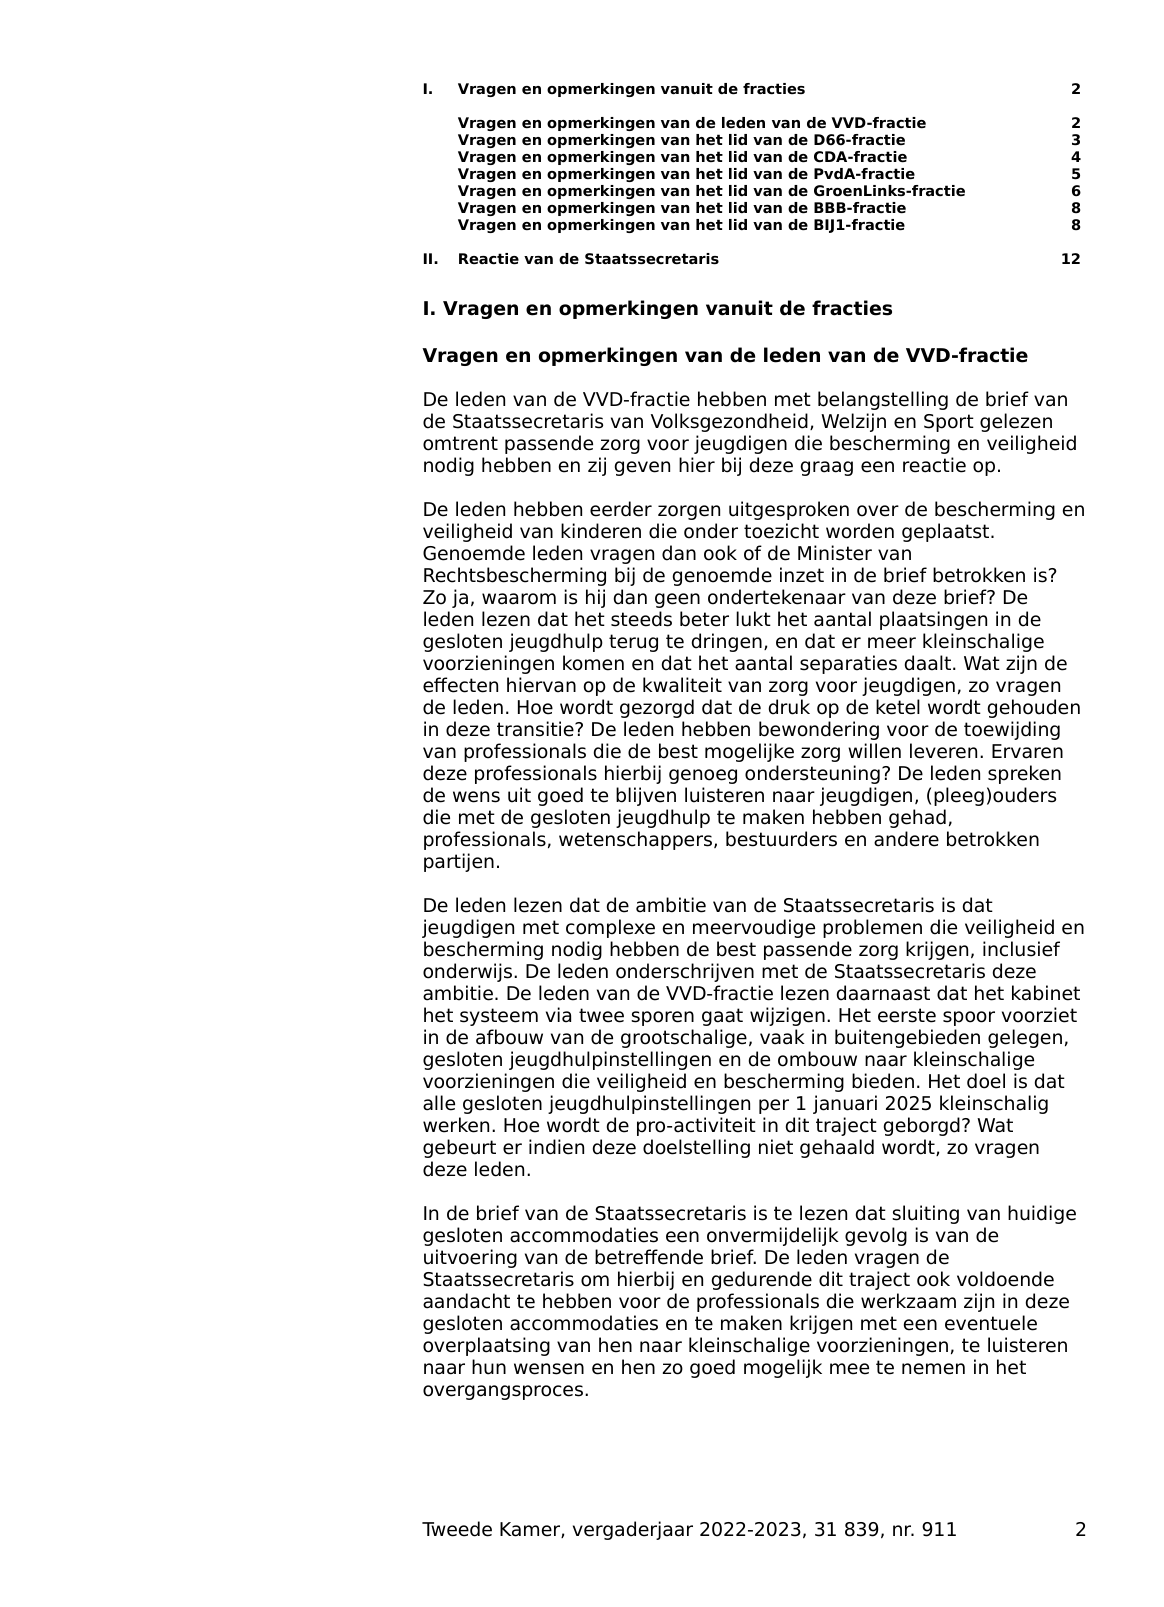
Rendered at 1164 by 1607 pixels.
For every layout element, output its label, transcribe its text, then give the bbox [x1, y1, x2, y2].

table_cell 8 [1028, 200, 1087, 217]
table_cell [422, 98, 452, 115]
table_header I. [422, 81, 452, 98]
table_header 2 [1028, 81, 1087, 98]
table_cell Vragen en opmerkingen van het lid van de GroenLinks-fractie [452, 183, 1028, 200]
table_cell [1028, 234, 1087, 251]
table_cell II. [422, 251, 452, 268]
table_cell Vragen en opmerkingen van het lid van de BBB-fractie [452, 200, 1028, 217]
text De leden hebben eerder zorgen uitgesproken over de bescherming en veiligheid van kinderen die onder toezicht worden geplaatst. Genoemde leden vragen dan ook of de Minister van Rechtsbescherming bij de genoemde inzet in de brief betrokken is? Zo ja, waarom is hij dan geen ondertekenaar van deze brief? De leden lezen dat het steeds beter lukt het aantal plaatsingen in de gesloten jeugdhulp terug te dringen, en dat er meer kleinschalige voorzieningen komen en dat het aantal separaties daalt. Wat zijn de effecten hiervan op de kwaliteit van zorg voor jeugdigen, zo vragen de leden. Hoe wordt gezorgd dat de druk op de ketel wordt gehouden in deze transitie? De leden hebben bewondering voor de toewijding van professionals die de best mogelijke zorg willen leveren. Ervaren deze professionals hierbij genoeg ondersteuning? De leden spreken de wens uit goed te blijven luisteren naar jeugdigen, (pleeg)ouders die met de gesloten jeugdhulp te maken hebben gehad, professionals, wetenschappers, bestuurders en andere betrokken partijen. [422, 499, 1087, 873]
table_cell [422, 115, 452, 132]
table_cell Vragen en opmerkingen van het lid van de CDA-fractie [452, 149, 1028, 166]
text De leden van de VVD-fractie hebben met belangstelling de brief van de Staatssecretaris van Volksgezondheid, Welzijn en Sport gelezen omtrent passende zorg voor jeugdigen die bescherming en veiligheid nodig hebben en zij geven hier bij deze graag een reactie op. [422, 389, 1087, 477]
table_cell 3 [1028, 132, 1087, 149]
table_cell Vragen en opmerkingen van de leden van de VVD-fractie [452, 115, 1028, 132]
subtitle Vragen en opmerkingen van de leden van de VVD-fractie [422, 345, 1087, 367]
table_cell [422, 149, 452, 166]
table_cell [422, 132, 452, 149]
table_cell [422, 166, 452, 183]
table_cell 8 [1028, 217, 1087, 234]
table_cell 6 [1028, 183, 1087, 200]
table_header Vragen en opmerkingen vanuit de fracties [452, 81, 1028, 98]
table_cell [452, 234, 1028, 251]
subtitle I. Vragen en opmerkingen vanuit de fracties [422, 298, 1087, 320]
table_cell [1028, 98, 1087, 115]
table_cell Vragen en opmerkingen van het lid van de D66-fractie [452, 132, 1028, 149]
table_cell 12 [1028, 251, 1087, 268]
table_cell [422, 234, 452, 251]
table_cell Vragen en opmerkingen van het lid van de PvdA-fractie [452, 166, 1028, 183]
table_cell 2 [1028, 115, 1087, 132]
table_cell [452, 98, 1028, 115]
table_cell [422, 183, 452, 200]
table_cell Reactie van de Staatssecretaris [452, 251, 1028, 268]
table_cell 4 [1028, 149, 1087, 166]
text De leden lezen dat de ambitie van de Staatssecretaris is dat jeugdigen met complexe en meervoudige problemen die veiligheid en bescherming nodig hebben de best passende zorg krijgen, inclusief onderwijs. De leden onderschrijven met de Staatssecretaris deze ambitie. De leden van de VVD-fractie lezen daarnaast dat het kabinet het systeem via twee sporen gaat wijzigen. Het eerste spoor voorziet in de afbouw van de grootschalige, vaak in buitengebieden gelegen, gesloten jeugdhulpinstellingen en de ombouw naar kleinschalige voorzieningen die veiligheid en bescherming bieden. Het doel is dat alle gesloten jeugdhulpinstellingen per 1 januari 2025 kleinschalig werken. Hoe wordt de pro-activiteit in dit traject geborgd? Wat gebeurt er indien deze doelstelling niet gehaald wordt, zo vragen deze leden. [422, 895, 1087, 1181]
table_cell 5 [1028, 166, 1087, 183]
table_cell [422, 217, 452, 234]
text In de brief van de Staatssecretaris is te lezen dat sluiting van huidige gesloten accommodaties een onvermijdelijk gevolg is van de uitvoering van de betreffende brief. De leden vragen de Staatssecretaris om hierbij en gedurende dit traject ook voldoende aandacht te hebben voor de professionals die werkzaam zijn in deze gesloten accommodaties en te maken krijgen met een eventuele overplaatsing van hen naar kleinschalige voorzieningen, te luisteren naar hun wensen en hen zo goed mogelijk mee te nemen in het overgangsproces. [422, 1203, 1087, 1401]
table_cell Vragen en opmerkingen van het lid van de BIJ1-fractie [452, 217, 1028, 234]
table_cell [422, 200, 452, 217]
